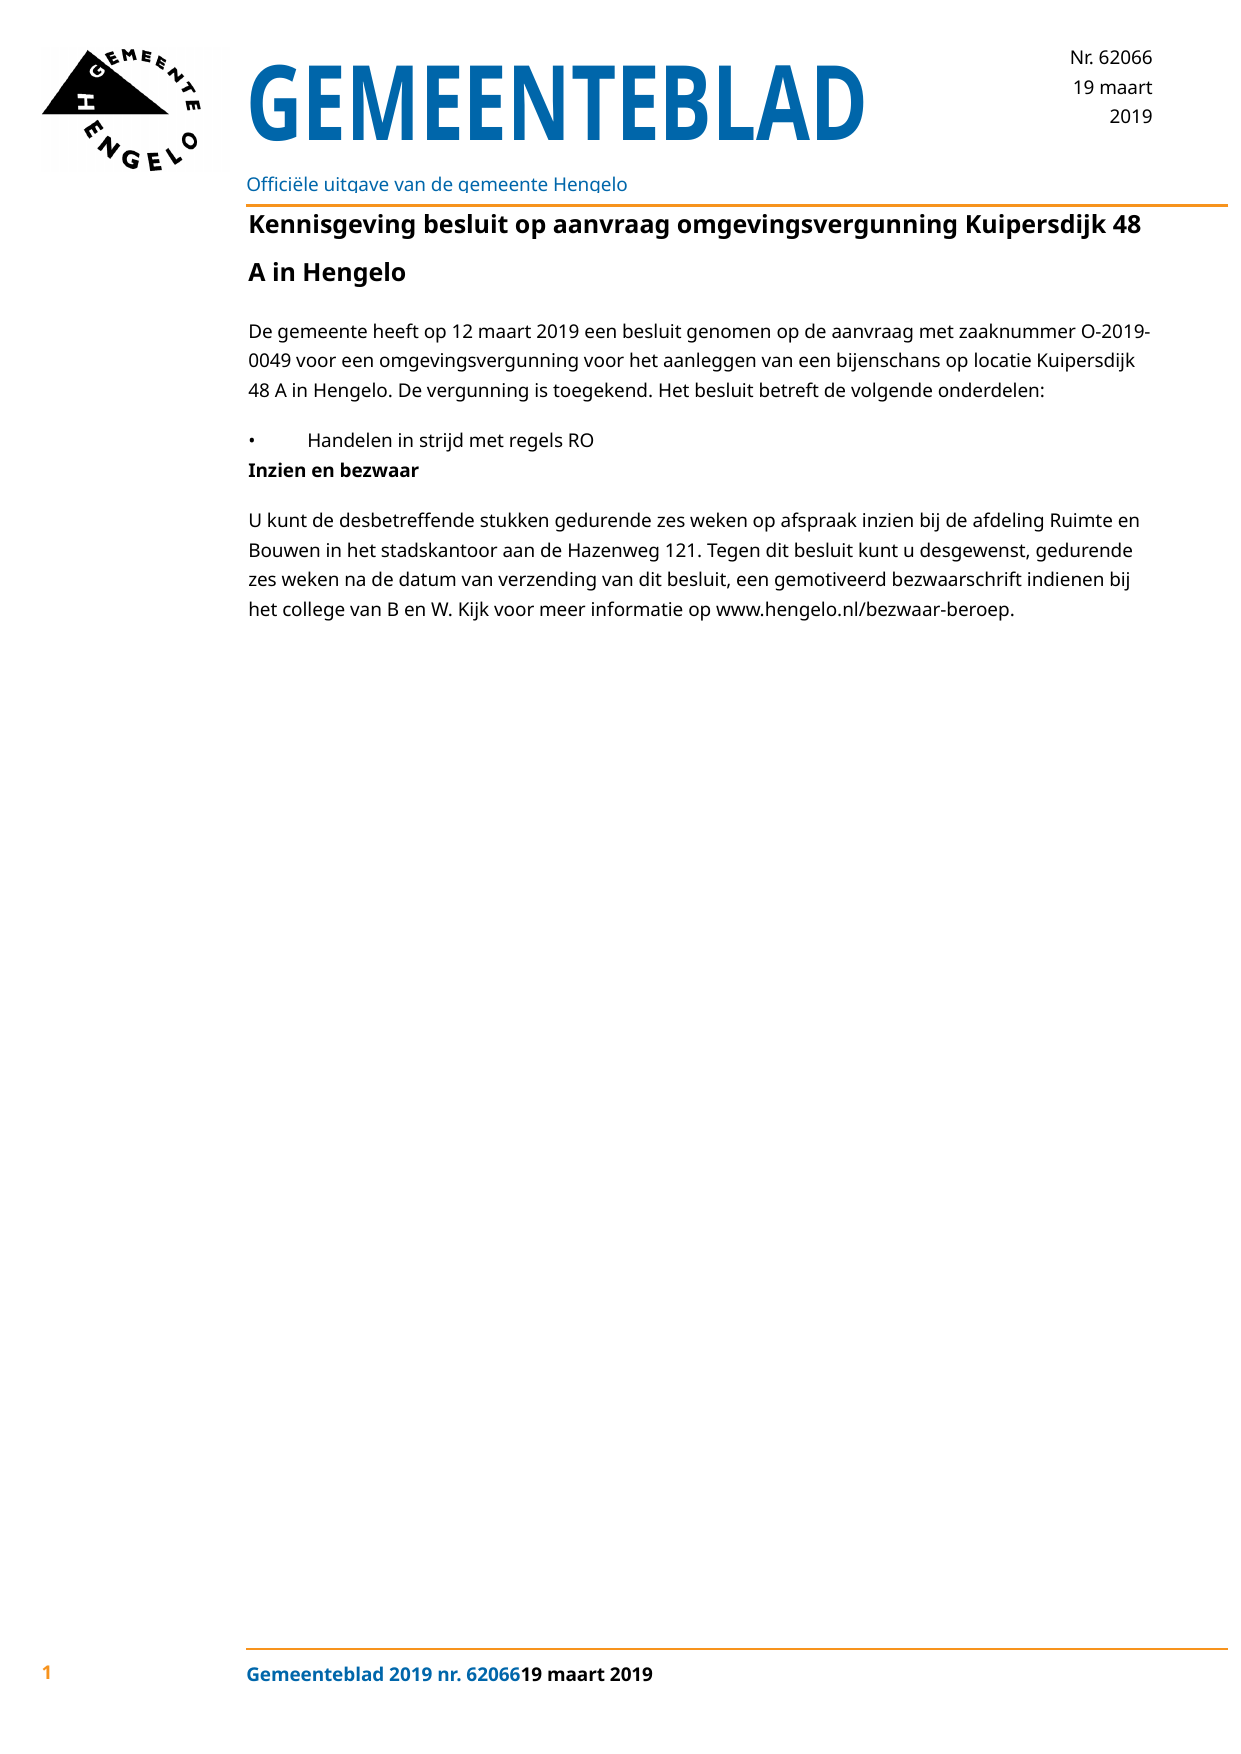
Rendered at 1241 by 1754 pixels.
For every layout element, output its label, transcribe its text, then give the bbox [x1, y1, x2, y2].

text U kunt de desbetreffende stukken gedurende zes weken op afspraak inzien bij de afdeling Ruimte en Bouwen in het stadskantoor aan de Hazenweg 121. Tegen dit besluit kunt u desgewenst, gedurende zes weken na de datum van verzending van dit besluit, een gemotiveerd bezwaarschrift indienen bij het college van B en W. Kijk voor meer informatie op www.hengelo.nl/bezwaar-beroep. [248, 507, 1152, 622]
text Kennisgeving besluit op aanvraag omgevingsvergunning Kuipersdijk 48 A in Hengelo [248, 207, 1152, 288]
picture [41, 47, 231, 172]
text De gemeente heeft op 12 maart 2019 een besluit genomen op de aanvraag met zaaknummer O-2019-0049 voor een omgevingsvergunning voor het aanleggen van een bijenschans op locatie Kuipersdijk 48 A in Hengelo. De vergunning is toegekend. Het besluit betreft de volgende onderdelen: [248, 318, 1152, 403]
list Handelen in strijd met regels RO [248, 427, 1152, 453]
text Inzien en bezwaar [248, 457, 1152, 483]
